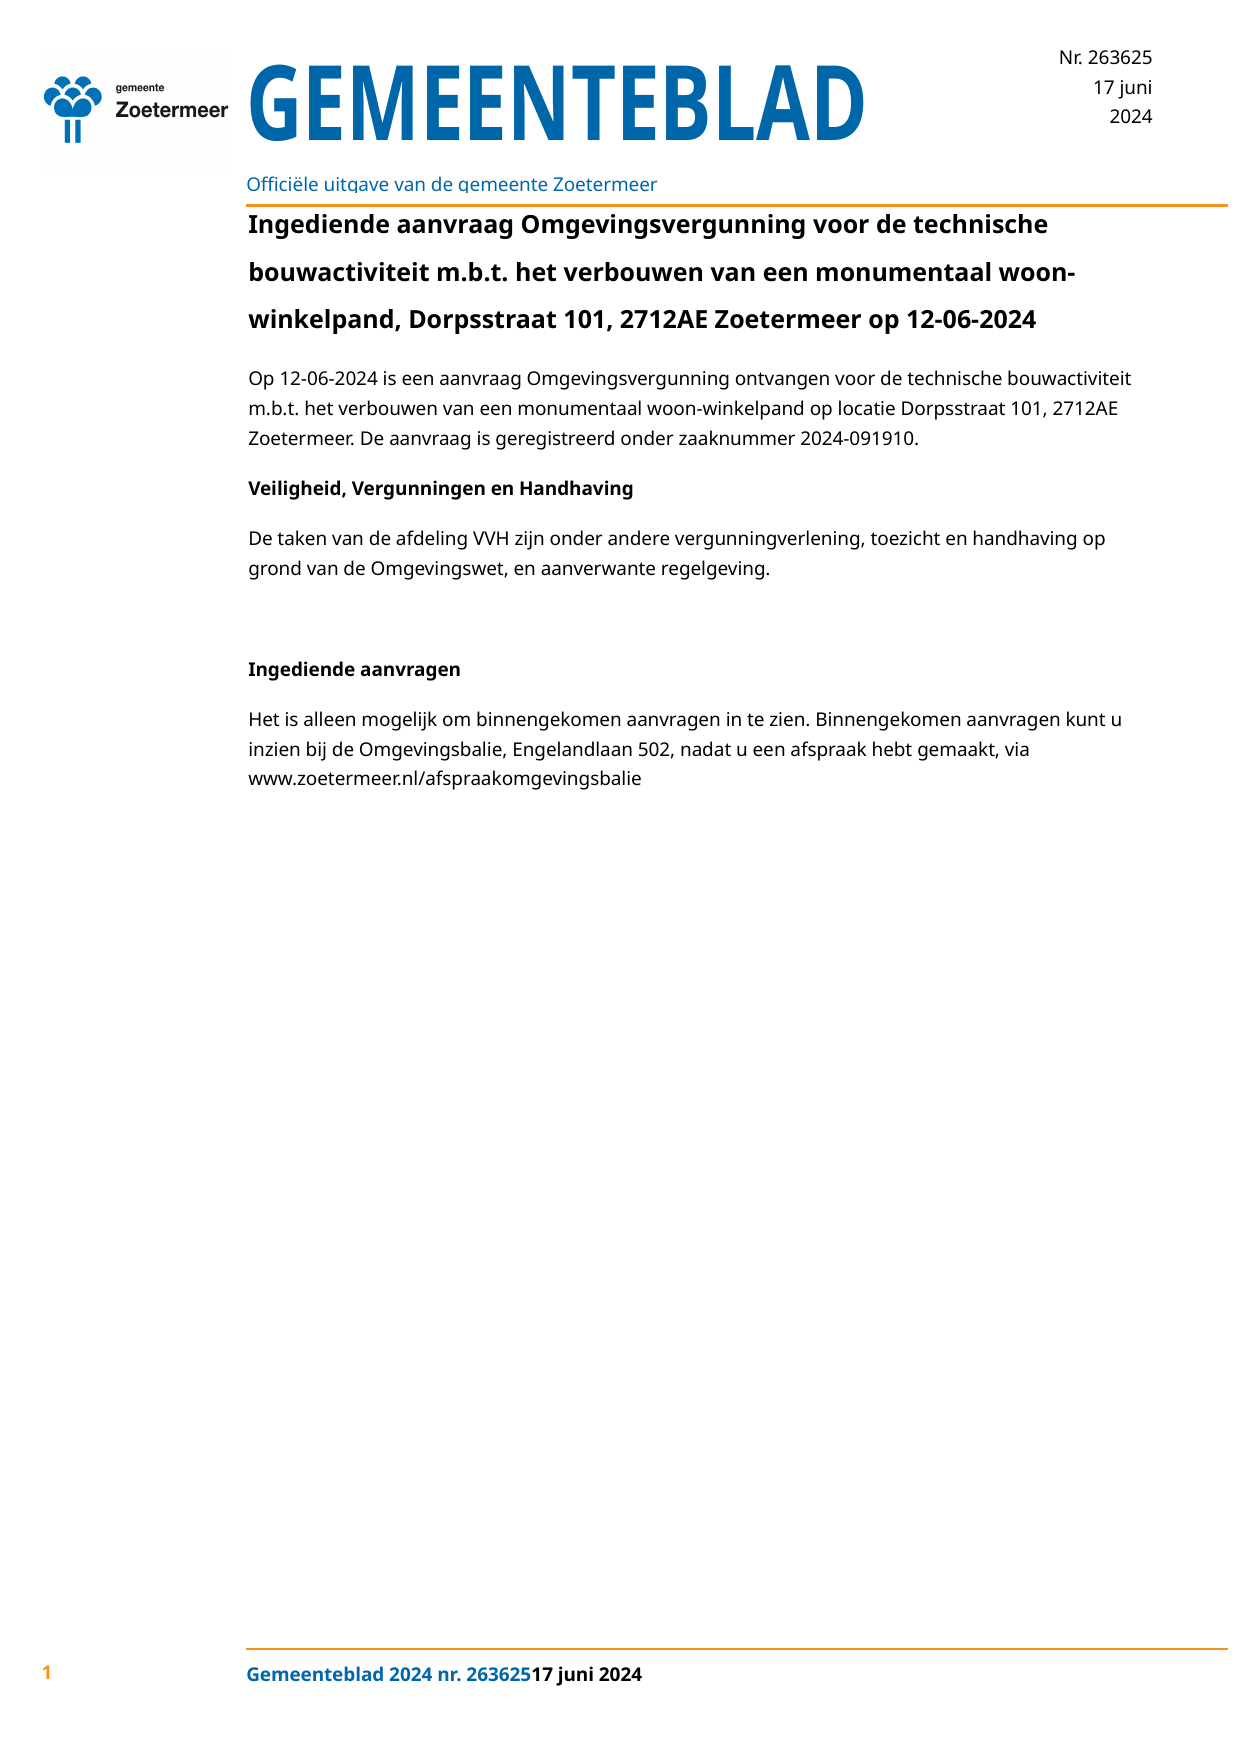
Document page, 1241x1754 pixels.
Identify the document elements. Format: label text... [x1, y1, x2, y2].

text Ingediende aanvraag Omgevingsvergunning voor de technische bouwactiviteit m.b.t. het verbouwen van een monumentaal woon-winkelpand, Dorpsstraat 101, 2712AE Zoetermeer op 12-06-2024 [248, 207, 1152, 336]
picture [41, 47, 231, 172]
text Veiligheid, Vergunningen en Handhaving [248, 475, 1152, 501]
text Op 12-06-2024 is een aanvraag Omgevingsvergunning ontvangen voor de technische bouwactiviteit m.b.t. het verbouwen van een monumentaal woon-winkelpand op locatie Dorpsstraat 101, 2712AE Zoetermeer. De aanvraag is geregistreerd onder zaaknummer 2024-091910. [248, 366, 1152, 450]
text Ingediende aanvragen [248, 656, 1152, 682]
text De taken van de afdeling VVH zijn onder andere vergunningverlening, toezicht en handhaving op grond van de Omgevingswet, en aanverwante regelgeving. [248, 526, 1152, 581]
text Het is alleen mogelijk om binnengekomen aanvragen in te zien. Binnengekomen aanvragen kunt u inzien bij de Omgevingsbalie, Engelandlaan 502, nadat u een afspraak hebt gemaakt, via www.zoetermeer.nl/afspraakomgevingsbalie [248, 706, 1152, 791]
